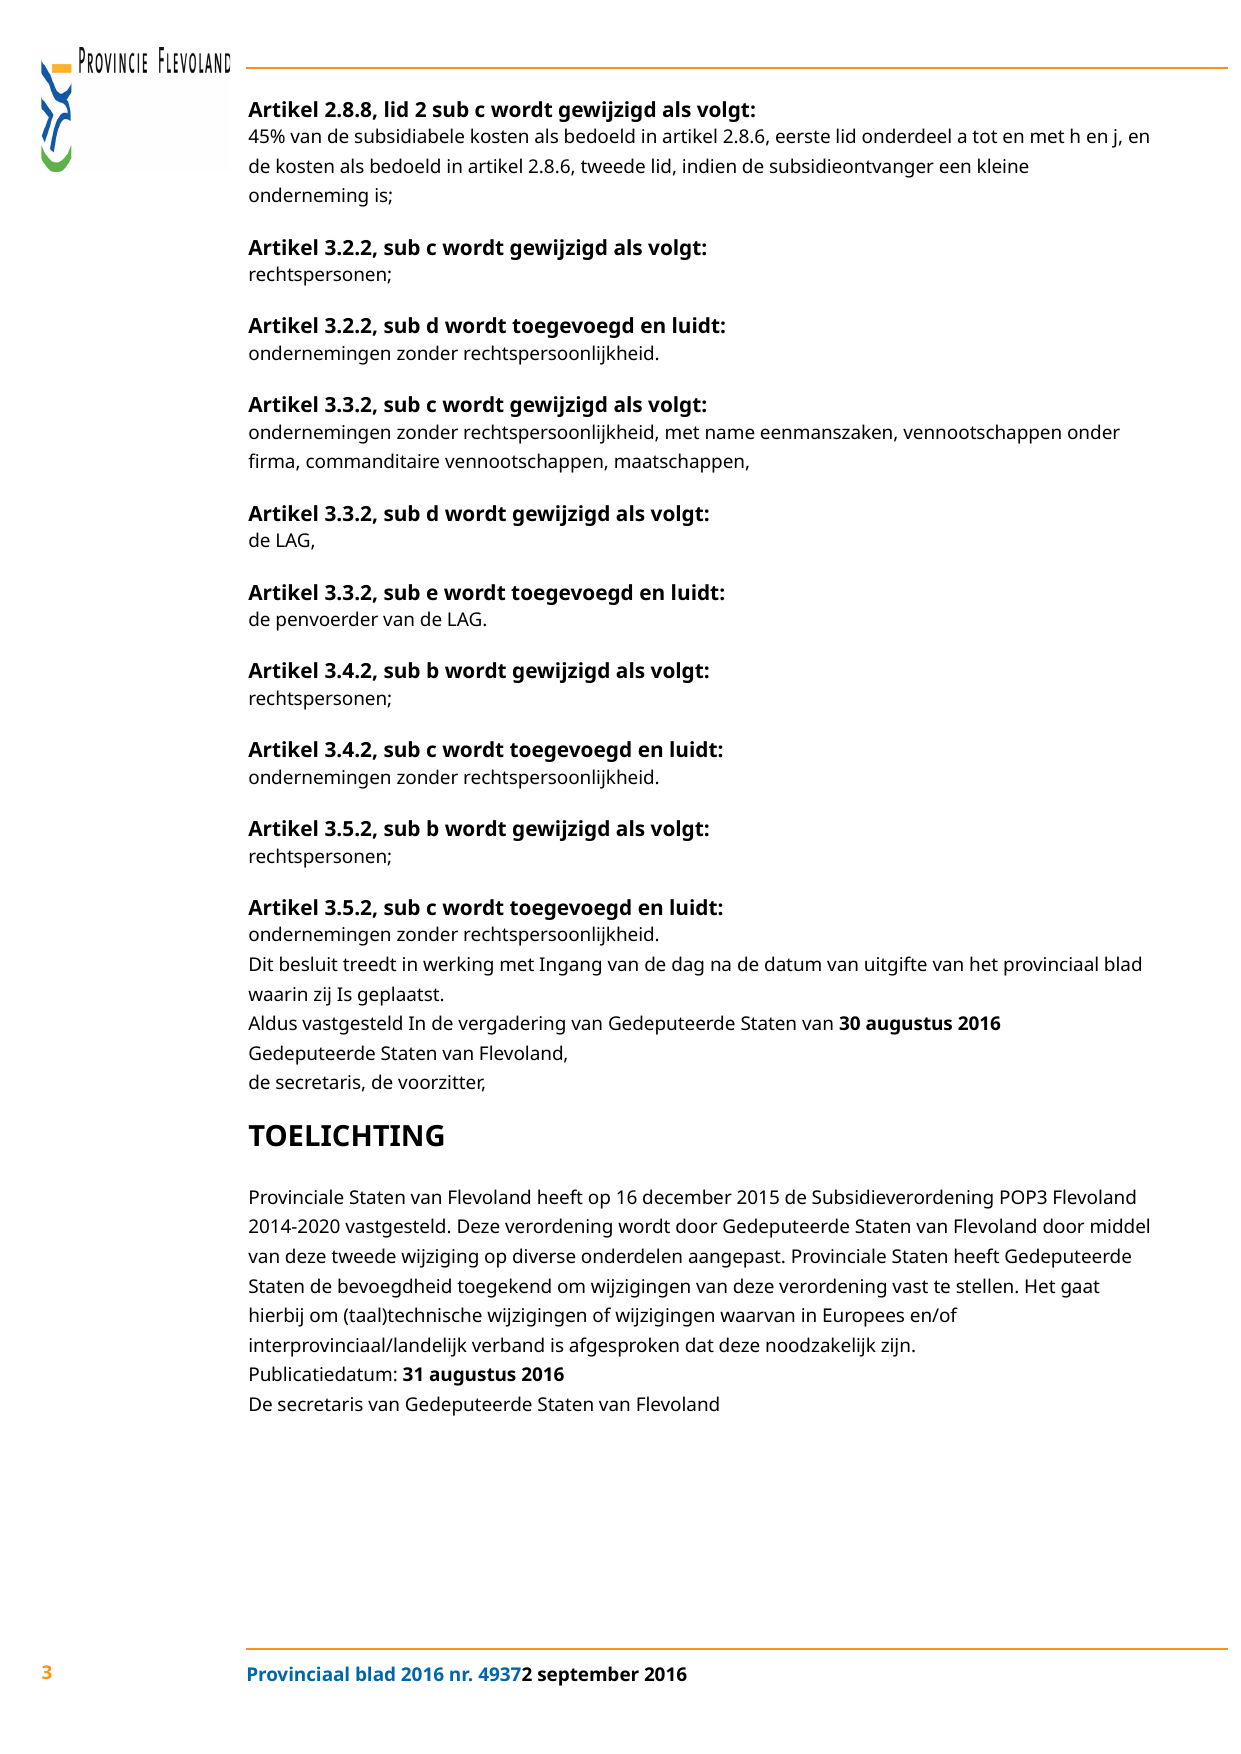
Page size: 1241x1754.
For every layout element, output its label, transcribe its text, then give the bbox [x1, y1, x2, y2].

text Artikel 3.4.2, sub b wordt gewijzigd als volgt: [248, 657, 1152, 685]
text de penvoerder van de LAG. [248, 606, 1152, 632]
text Provinciale Staten van Flevoland heeft op 16 december 2015 de Subsidieverordening POP3 Flevoland 2014-2020 vastgesteld. Deze verordening wordt door Gedeputeerde Staten van Flevoland door middel van deze tweede wijziging op diverse onderdelen aangepast. Provinciale Staten heeft Gedeputeerde Staten de bevoegdheid toegekend om wijzigingen van deze verordening vast te stellen. Het gaat hierbij om (taal)technische wijzigingen of wijzigingen waarvan in Europees en/of interprovinciaal/landelijk verband is afgesproken dat deze noodzakelijk zijn. [248, 1184, 1152, 1358]
text Artikel 3.3.2, sub e wordt toegevoegd en luidt: [248, 578, 1152, 606]
text Artikel 2.8.8, lid 2 sub c wordt gewijzigd als volgt: [248, 95, 1152, 123]
text Artikel 3.4.2, sub c wordt toegevoegd en luidt: [248, 736, 1152, 764]
text de LAG, [248, 527, 1152, 553]
text Publicatiedatum: 31 augustus 2016 [248, 1362, 1152, 1387]
text 45% van de subsidiabele kosten als bedoeld in artikel 2.8.6, eerste lid onderdeel a tot en met h en j, en de kosten als bedoeld in artikel 2.8.6, tweede lid, indien de subsidieontvanger een kleine onderneming is; [248, 123, 1152, 208]
text Artikel 3.2.2, sub c wordt gewijzigd als volgt: [248, 233, 1152, 261]
text rechtspersonen; [248, 261, 1152, 287]
text Artikel 3.2.2, sub d wordt toegevoegd en luidt: [248, 312, 1152, 340]
text rechtspersonen; [248, 843, 1152, 868]
text Aldus vastgesteld In de vergadering van Gedeputeerde Staten van 30 augustus 2016 [248, 1010, 1152, 1036]
text ondernemingen zonder rechtspersoonlijkheid. [248, 340, 1152, 366]
text ondernemingen zonder rechtspersoonlijkheid, met name eenmanszaken, vennootschappen onder firma, commanditaire vennootschappen, maatschappen, [248, 419, 1152, 474]
picture [41, 47, 231, 172]
text TOELICHTING [248, 1115, 1152, 1155]
text Artikel 3.5.2, sub b wordt gewijzigd als volgt: [248, 814, 1152, 843]
text Artikel 3.3.2, sub d wordt gewijzigd als volgt: [248, 499, 1152, 527]
text rechtspersonen; [248, 685, 1152, 711]
text ondernemingen zonder rechtspersoonlijkheid. [248, 764, 1152, 790]
text Artikel 3.3.2, sub c wordt gewijzigd als volgt: [248, 391, 1152, 419]
text Artikel 3.5.2, sub c wordt toegevoegd en luidt: [248, 893, 1152, 922]
text de secretaris, de voorzitter, [248, 1069, 1152, 1095]
text ondernemingen zonder rechtspersoonlijkheid. [248, 922, 1152, 947]
text De secretaris van Gedeputeerde Staten van Flevoland [248, 1391, 1152, 1417]
text Dit besluit treedt in werking met Ingang van de dag na de datum van uitgifte van het provinciaal blad waarin zij Is geplaatst. [248, 951, 1152, 1007]
text Gedeputeerde Staten van Flevoland, [248, 1040, 1152, 1066]
